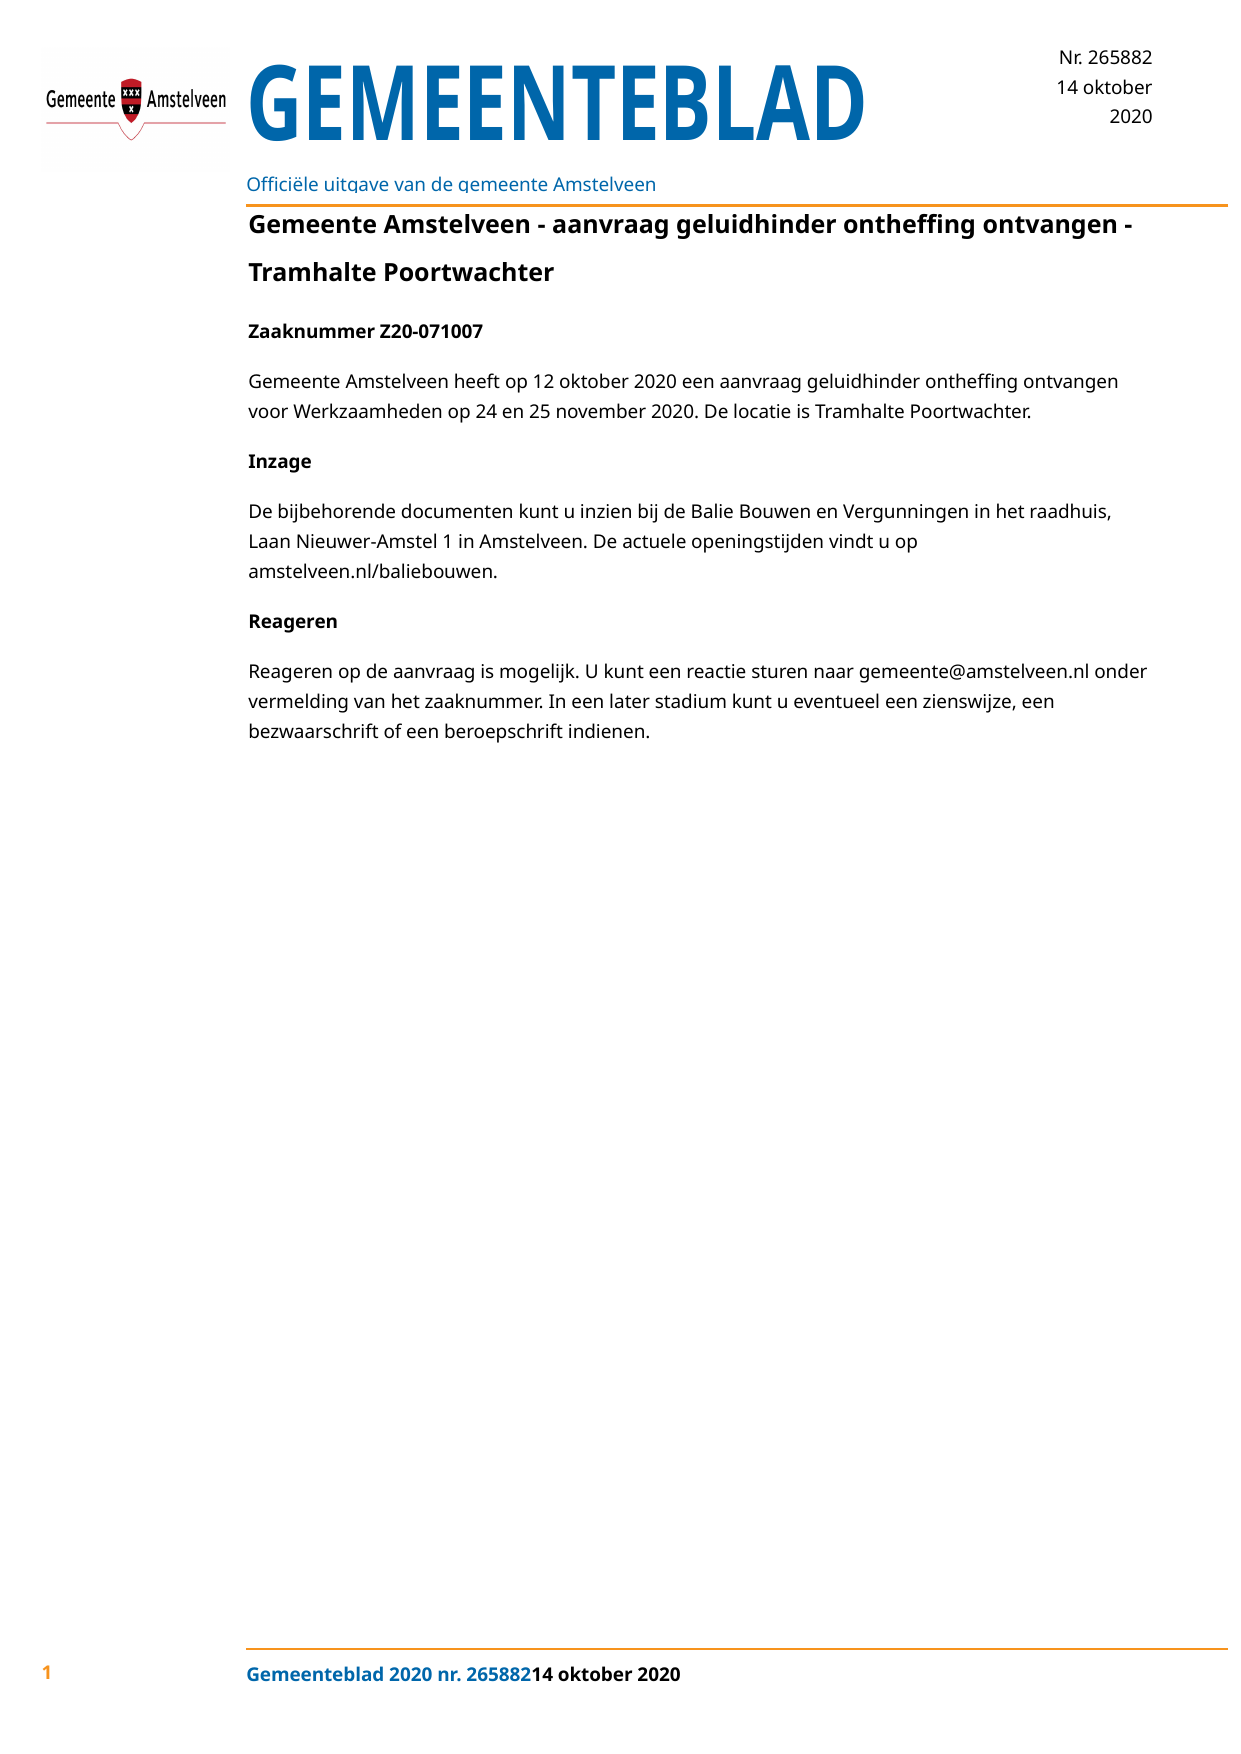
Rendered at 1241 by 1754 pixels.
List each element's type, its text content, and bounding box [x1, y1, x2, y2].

text Reageren op de aanvraag is mogelijk. U kunt een reactie sturen naar gemeente@amstelveen.nl onder vermelding van het zaaknummer. In een later stadium kunt u eventueel een zienswijze, een bezwaarschrift of een beroepschrift indienen. [248, 659, 1152, 744]
picture [41, 47, 231, 172]
text Zaaknummer Z20-071007 [248, 318, 1152, 344]
text Gemeente Amstelveen - aanvraag geluidhinder ontheffing ontvangen - Tramhalte Poortwachter [248, 207, 1152, 288]
text Reageren [248, 608, 1152, 634]
text Inzage [248, 448, 1152, 474]
text Gemeente Amstelveen heeft op 12 oktober 2020 een aanvraag geluidhinder ontheffing ontvangen voor Werkzaamheden op 24 en 25 november 2020. De locatie is Tramhalte Poortwachter. [248, 368, 1152, 424]
text De bijbehorende documenten kunt u inzien bij de Balie Bouwen en Vergunningen in het raadhuis, Laan Nieuwer-Amstel 1 in Amstelveen. De actuele openingstijden vindt u op amstelveen.nl/baliebouwen. [248, 499, 1152, 584]
